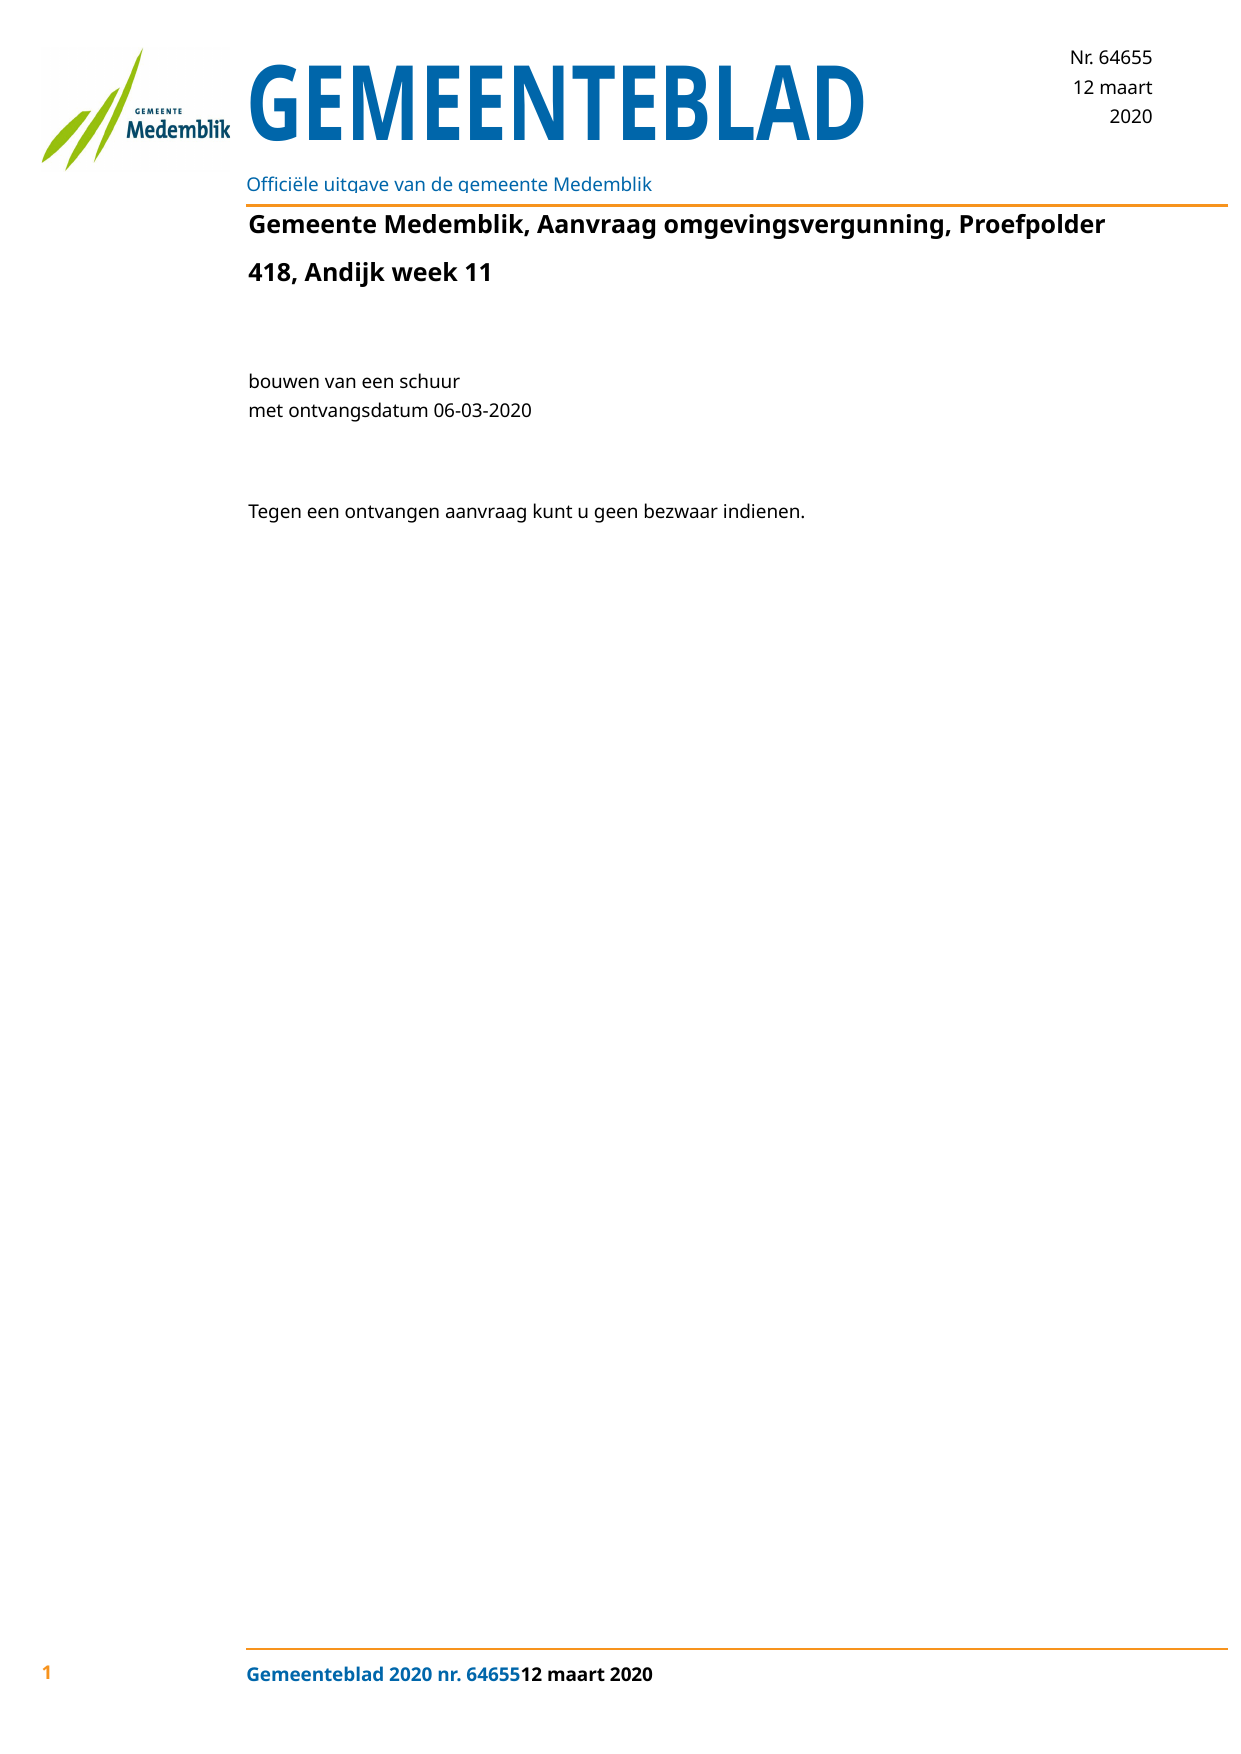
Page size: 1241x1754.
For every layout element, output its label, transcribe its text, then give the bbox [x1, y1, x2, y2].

text met ontvangsdatum 06-03-2020 [248, 397, 1152, 423]
table_header bouwen van een schuur [248, 369, 1152, 394]
picture [41, 47, 231, 172]
text Gemeente Medemblik, Aanvraag omgevingsvergunning, Proefpolder 418, Andijk week 11 [248, 207, 1152, 288]
text Tegen een ontvangen aanvraag kunt u geen bezwaar indienen. [248, 498, 1152, 524]
